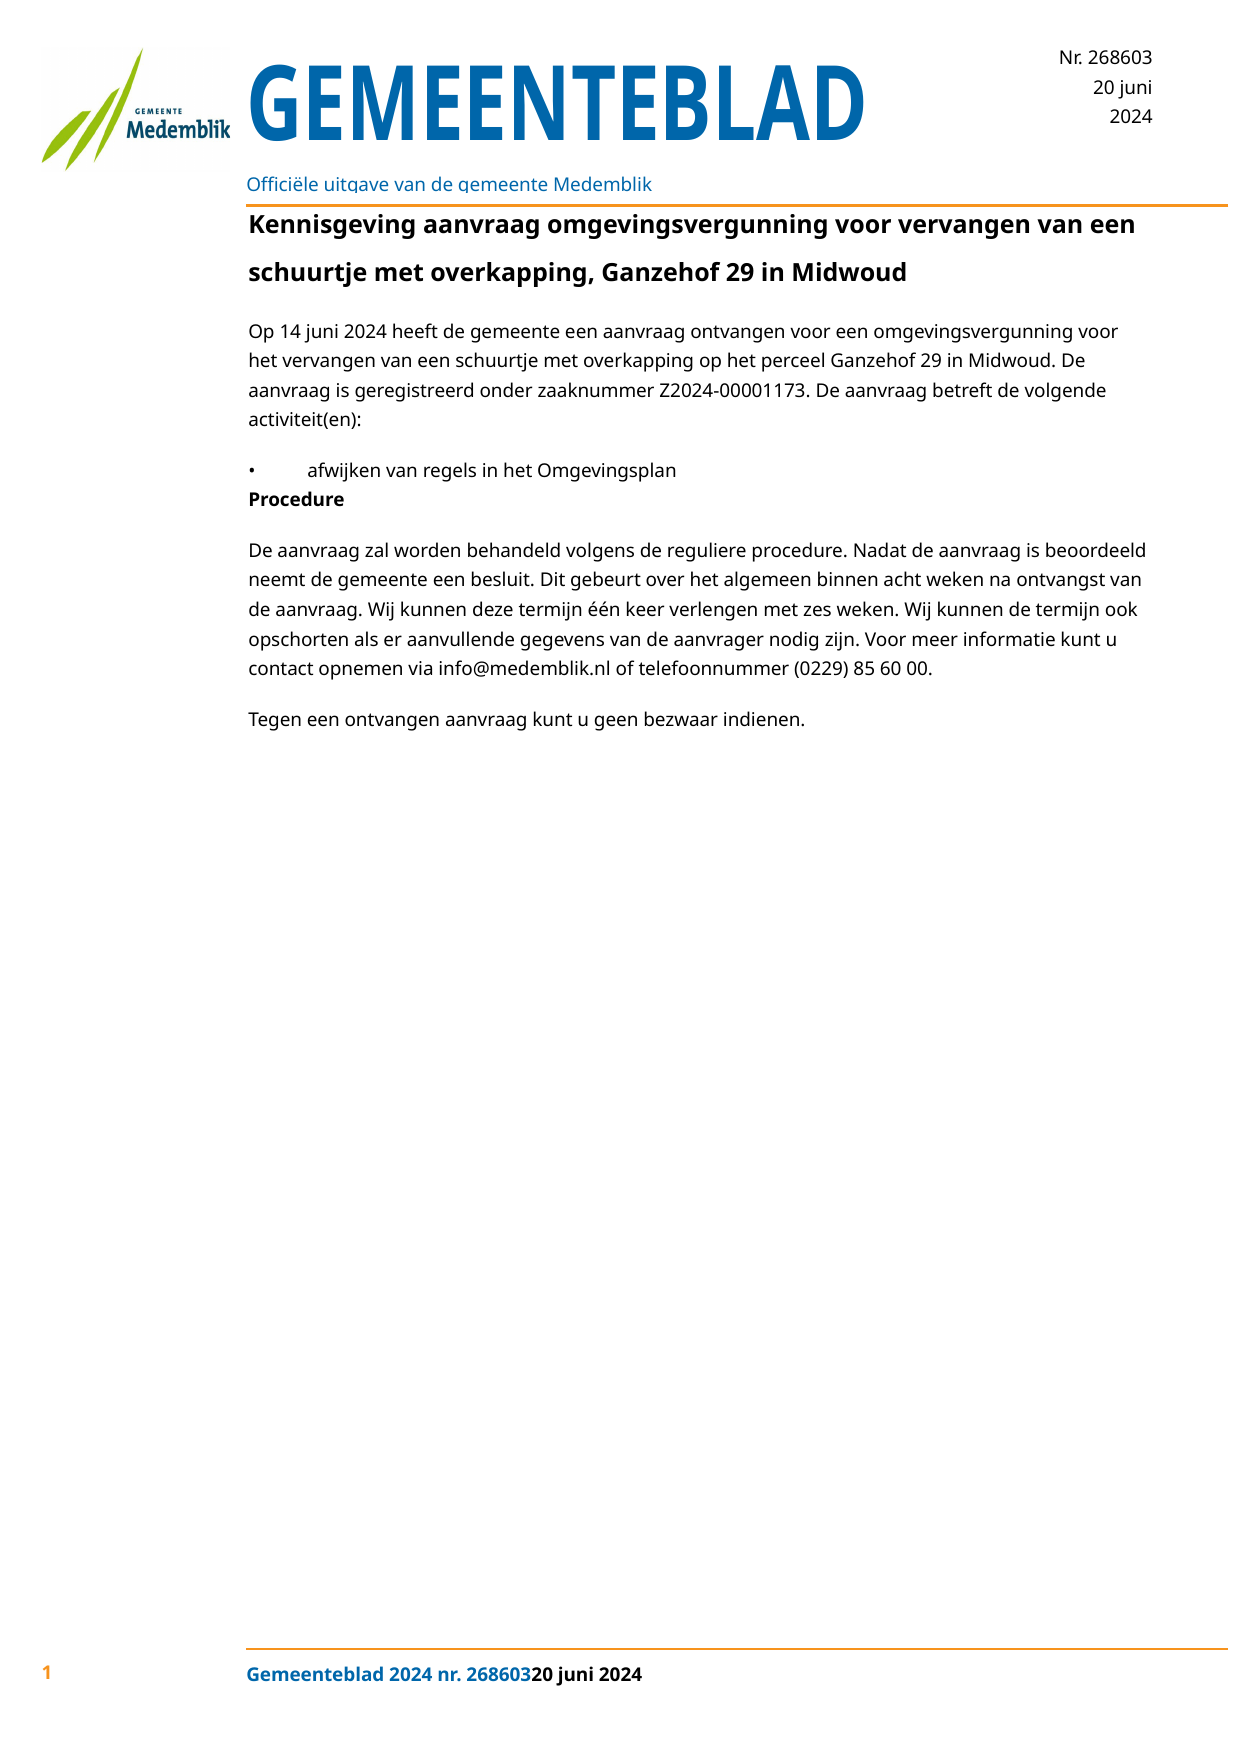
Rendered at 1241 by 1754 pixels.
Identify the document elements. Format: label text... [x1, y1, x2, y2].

text Tegen een ontvangen aanvraag kunt u geen bezwaar indienen. [248, 706, 1152, 732]
list afwijken van regels in het Omgevingsplan [248, 457, 1152, 483]
picture [41, 47, 231, 172]
text Op 14 juni 2024 heeft de gemeente een aanvraag ontvangen voor een omgevingsvergunning voor het vervangen van een schuurtje met overkapping op het perceel Ganzehof 29 in Midwoud. De aanvraag is geregistreerd onder zaaknummer Z2024-00001173. De aanvraag betreft de volgende activiteit(en): [248, 318, 1152, 432]
text De aanvraag zal worden behandeld volgens de reguliere procedure. Nadat de aanvraag is beoordeeld neemt de gemeente een besluit. Dit gebeurt over het algemeen binnen acht weken na ontvangst van de aanvraag. Wij kunnen deze termijn één keer verlengen met zes weken. Wij kunnen de termijn ook opschorten als er aanvullende gegevens van de aanvrager nodig zijn. Voor meer informatie kunt u contact opnemen via info@medemblik.nl of telefoonnummer (0229) 85 60 00. [248, 537, 1152, 681]
text Kennisgeving aanvraag omgevingsvergunning voor vervangen van een schuurtje met overkapping, Ganzehof 29 in Midwoud [248, 207, 1152, 288]
text Procedure [248, 487, 1152, 512]
